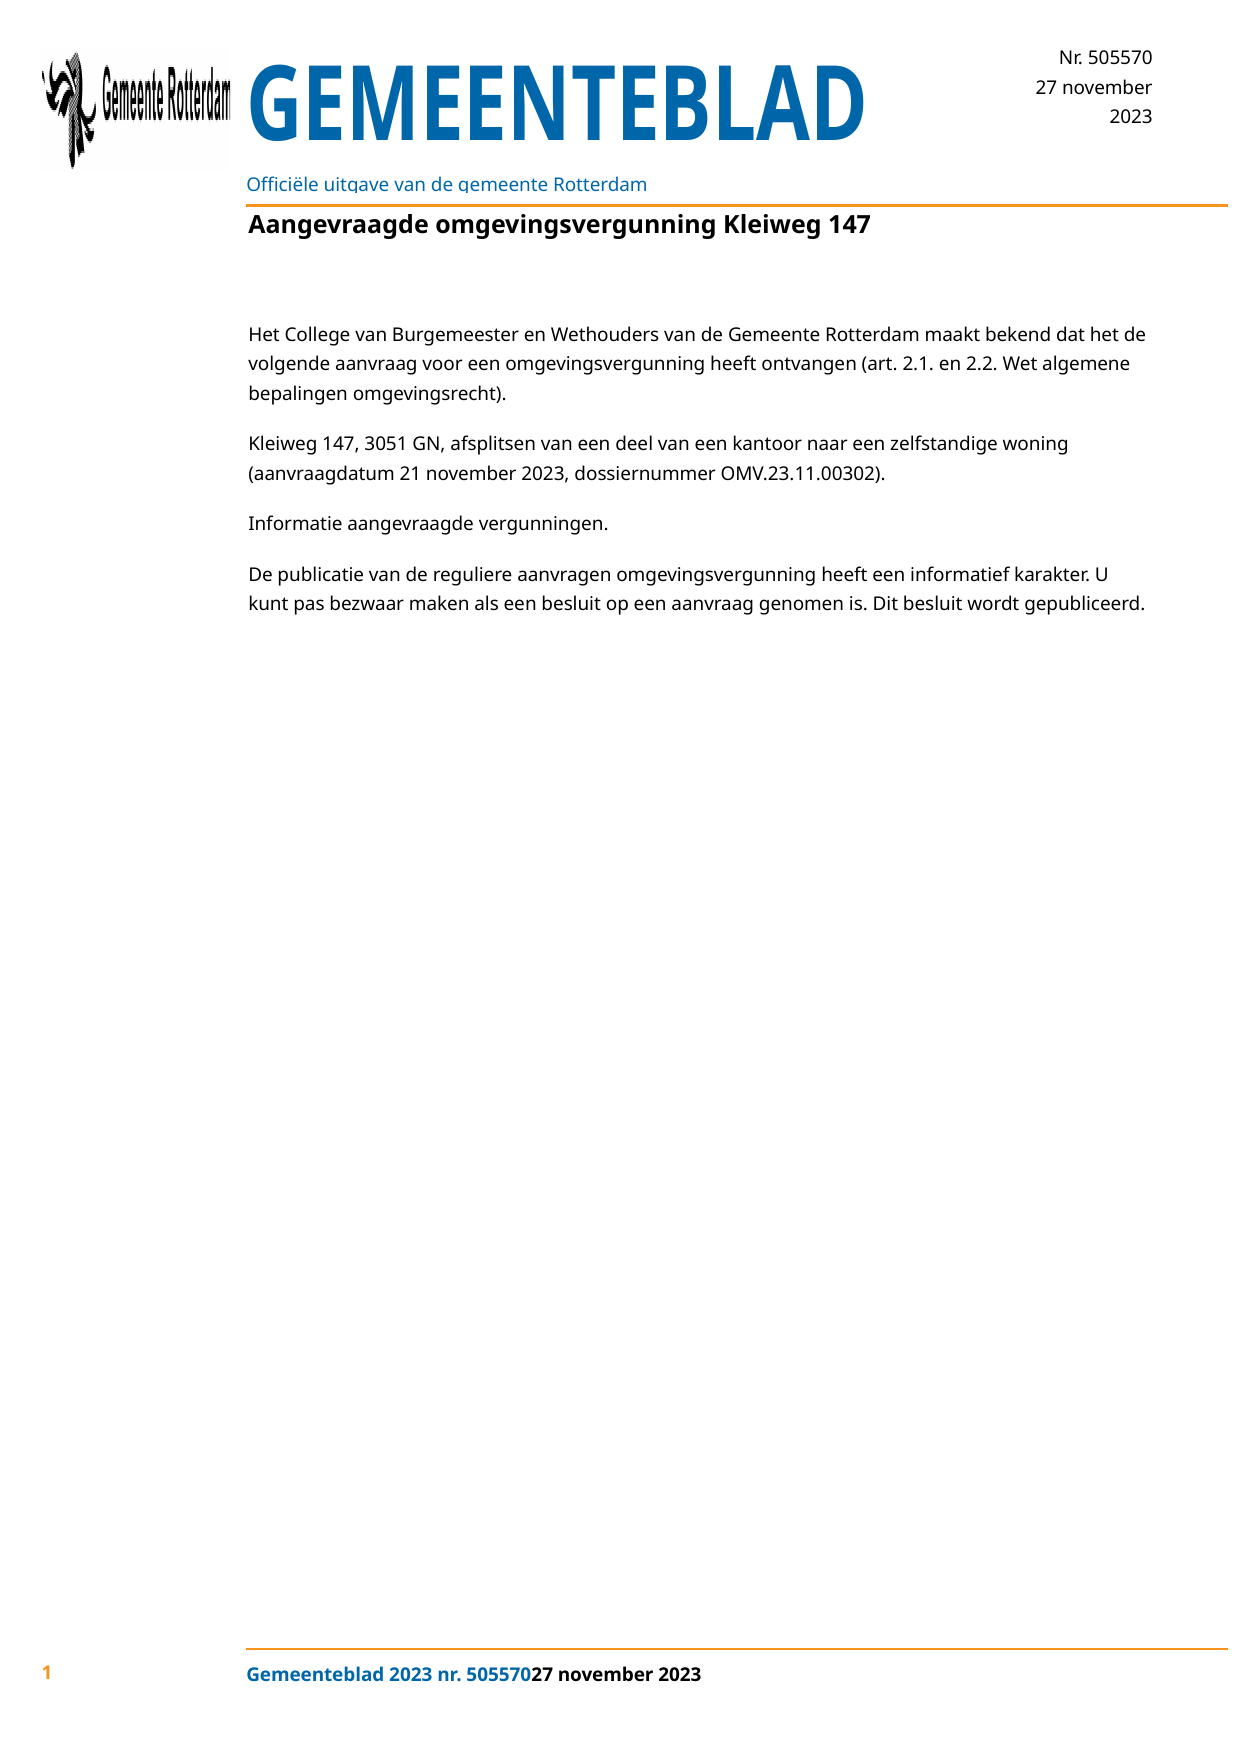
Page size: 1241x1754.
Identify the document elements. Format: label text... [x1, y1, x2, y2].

text Aangevraagde omgevingsvergunning Kleiweg 147 [248, 207, 1152, 241]
text Het College van Burgemeester en Wethouders van de Gemeente Rotterdam maakt bekend dat het de volgende aanvraag voor een omgevingsvergunning heeft ontvangen (art. 2.1. en 2.2. Wet algemene bepalingen omgevingsrecht). [248, 321, 1152, 406]
text De publicatie van de reguliere aanvragen omgevingsvergunning heeft een informatief karakter. U kunt pas bezwaar maken als een besluit op een aanvraag genomen is. Dit besluit wordt gepubliceerd. [248, 561, 1152, 616]
text Kleiweg 147, 3051 GN, afsplitsen van een deel van een kantoor naar een zelfstandige woning (aanvraagdatum 21 november 2023, dossiernummer OMV.23.11.00302). [248, 430, 1152, 486]
text Informatie aangevraagde vergunningen. [248, 510, 1152, 536]
picture [41, 47, 231, 172]
